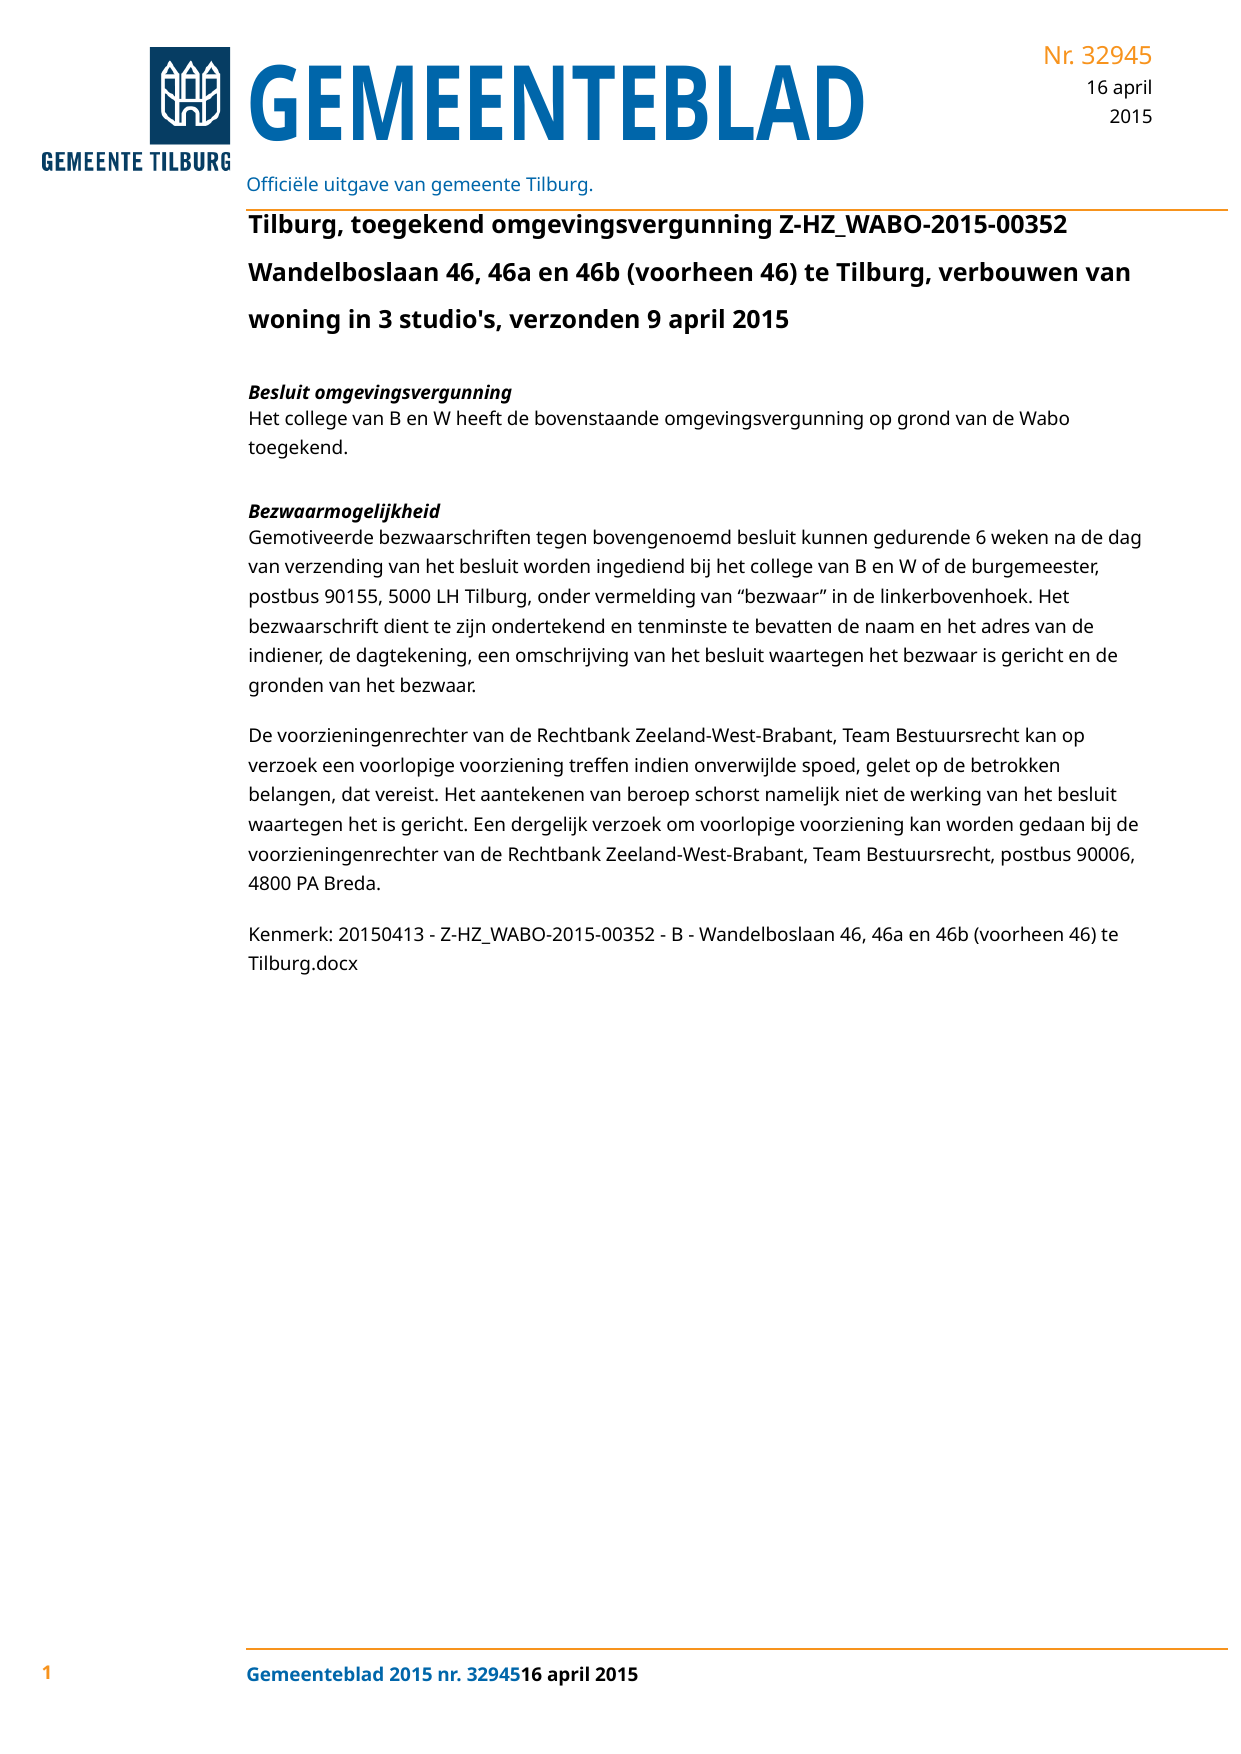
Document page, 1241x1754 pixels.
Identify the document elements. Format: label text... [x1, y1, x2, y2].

text Tilburg, toegekend omgevingsvergunning Z-HZ_WABO-2015-00352 Wandelboslaan 46, 46a en 46b (voorheen 46) te Tilburg, verbouwen van woning in 3 studio's, verzonden 9 april 2015 [248, 211, 1152, 336]
text Kenmerk: 20150413 - Z-HZ_WABO-2015-00352 - B - Wandelboslaan 46, 46a en 46b (voorheen 46) te Tilburg.docx [248, 921, 1152, 976]
text Besluit omgevingsvergunning [248, 379, 1152, 405]
text Bezwaarmogelijkheid [248, 498, 1152, 524]
text Het college van B en W heeft de bovenstaande omgevingsvergunning op grond van de Wabo toegekend. [248, 405, 1152, 460]
picture [41, 47, 231, 172]
text De voorzieningenrechter van de Rechtbank Zeeland-West-Brabant, Team Bestuursrecht kan op verzoek een voorlopige voorziening treffen indien onverwijlde spoed, gelet op de betrokken belangen, dat vereist. Het aantekenen van beroep schorst namelijk niet de werking van het besluit waartegen het is gericht. Een dergelijk verzoek om voorlopige voorziening kan worden gedaan bij de voorzieningenrechter van de Rechtbank Zeeland-West-Brabant, Team Bestuursrecht, postbus 90006, 4800 PA Breda. [248, 722, 1152, 896]
text Gemotiveerde bezwaarschriften tegen bovengenoemd besluit kunnen gedurende 6 weken na de dag van verzending van het besluit worden ingediend bij het college van B en W of de burgemeester, postbus 90155, 5000 LH Tilburg, onder vermelding van “bezwaar” in de linkerbovenhoek. Het bezwaarschrift dient te zijn ondertekend en tenminste te bevatten de naam en het adres van de indiener, de dagtekening, een omschrijving van het besluit waartegen het bezwaar is gericht en de gronden van het bezwaar. [248, 524, 1152, 698]
